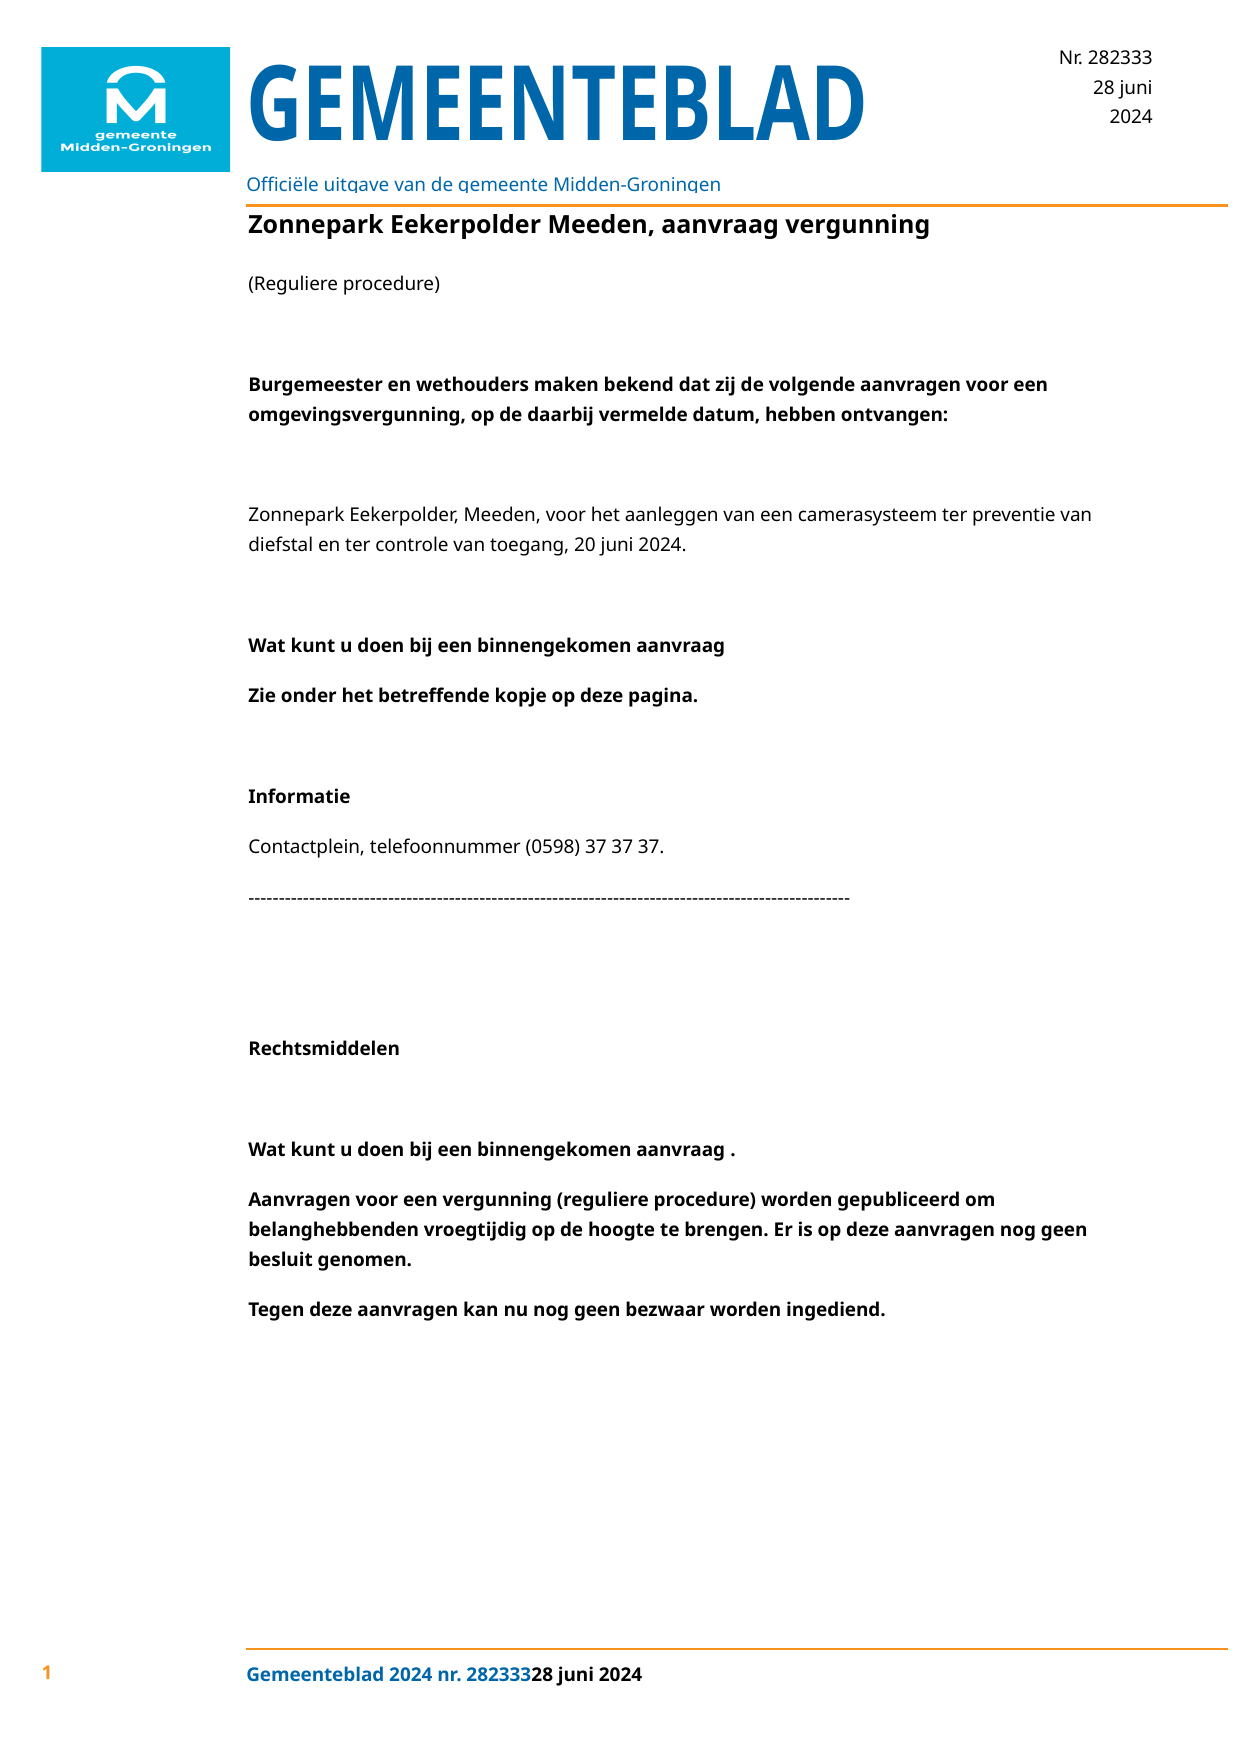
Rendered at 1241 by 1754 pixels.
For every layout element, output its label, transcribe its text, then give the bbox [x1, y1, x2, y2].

text Burgemeester en wethouders maken bekend dat zij de volgende aanvragen voor een omgevingsvergunning, op de daarbij vermelde datum, hebben ontvangen: [248, 371, 1152, 426]
text Zonnepark Eekerpolder Meeden, aanvraag vergunning [248, 207, 1152, 241]
text (Reguliere procedure) [248, 270, 1152, 296]
picture [107, 89, 165, 122]
picture [184, 146, 190, 153]
text Informatie [248, 783, 1152, 809]
text Wat kunt u doen bij een binnengekomen aanvraag . [248, 1136, 1152, 1162]
text Zonnepark Eekerpolder, Meeden, voor het aanleggen van een camerasysteem ter preventie van diefstal en ter controle van toegang, 20 juni 2024. [248, 502, 1152, 557]
picture [108, 66, 164, 82]
text Zie onder het betreffende kopje op deze pagina. [248, 682, 1152, 708]
text Aanvragen voor een vergunning (reguliere procedure) worden gepubliceerd om belanghebbenden vroegtijdig op de hoogte te brengen. Er is op deze aanvragen nog geen besluit genomen. [248, 1187, 1152, 1271]
text Wat kunt u doen bij een binnengekomen aanvraag [248, 632, 1152, 658]
text --------------------------------------------------------------------------------------------------- [248, 884, 1152, 910]
text Tegen deze aanvragen kan nu nog geen bezwaar worden ingediend. [248, 1296, 1152, 1322]
text Rechtsmiddelen [248, 1035, 1152, 1061]
text Contactplein, telefoonnummer (0598) 37 37 37. [248, 834, 1152, 859]
